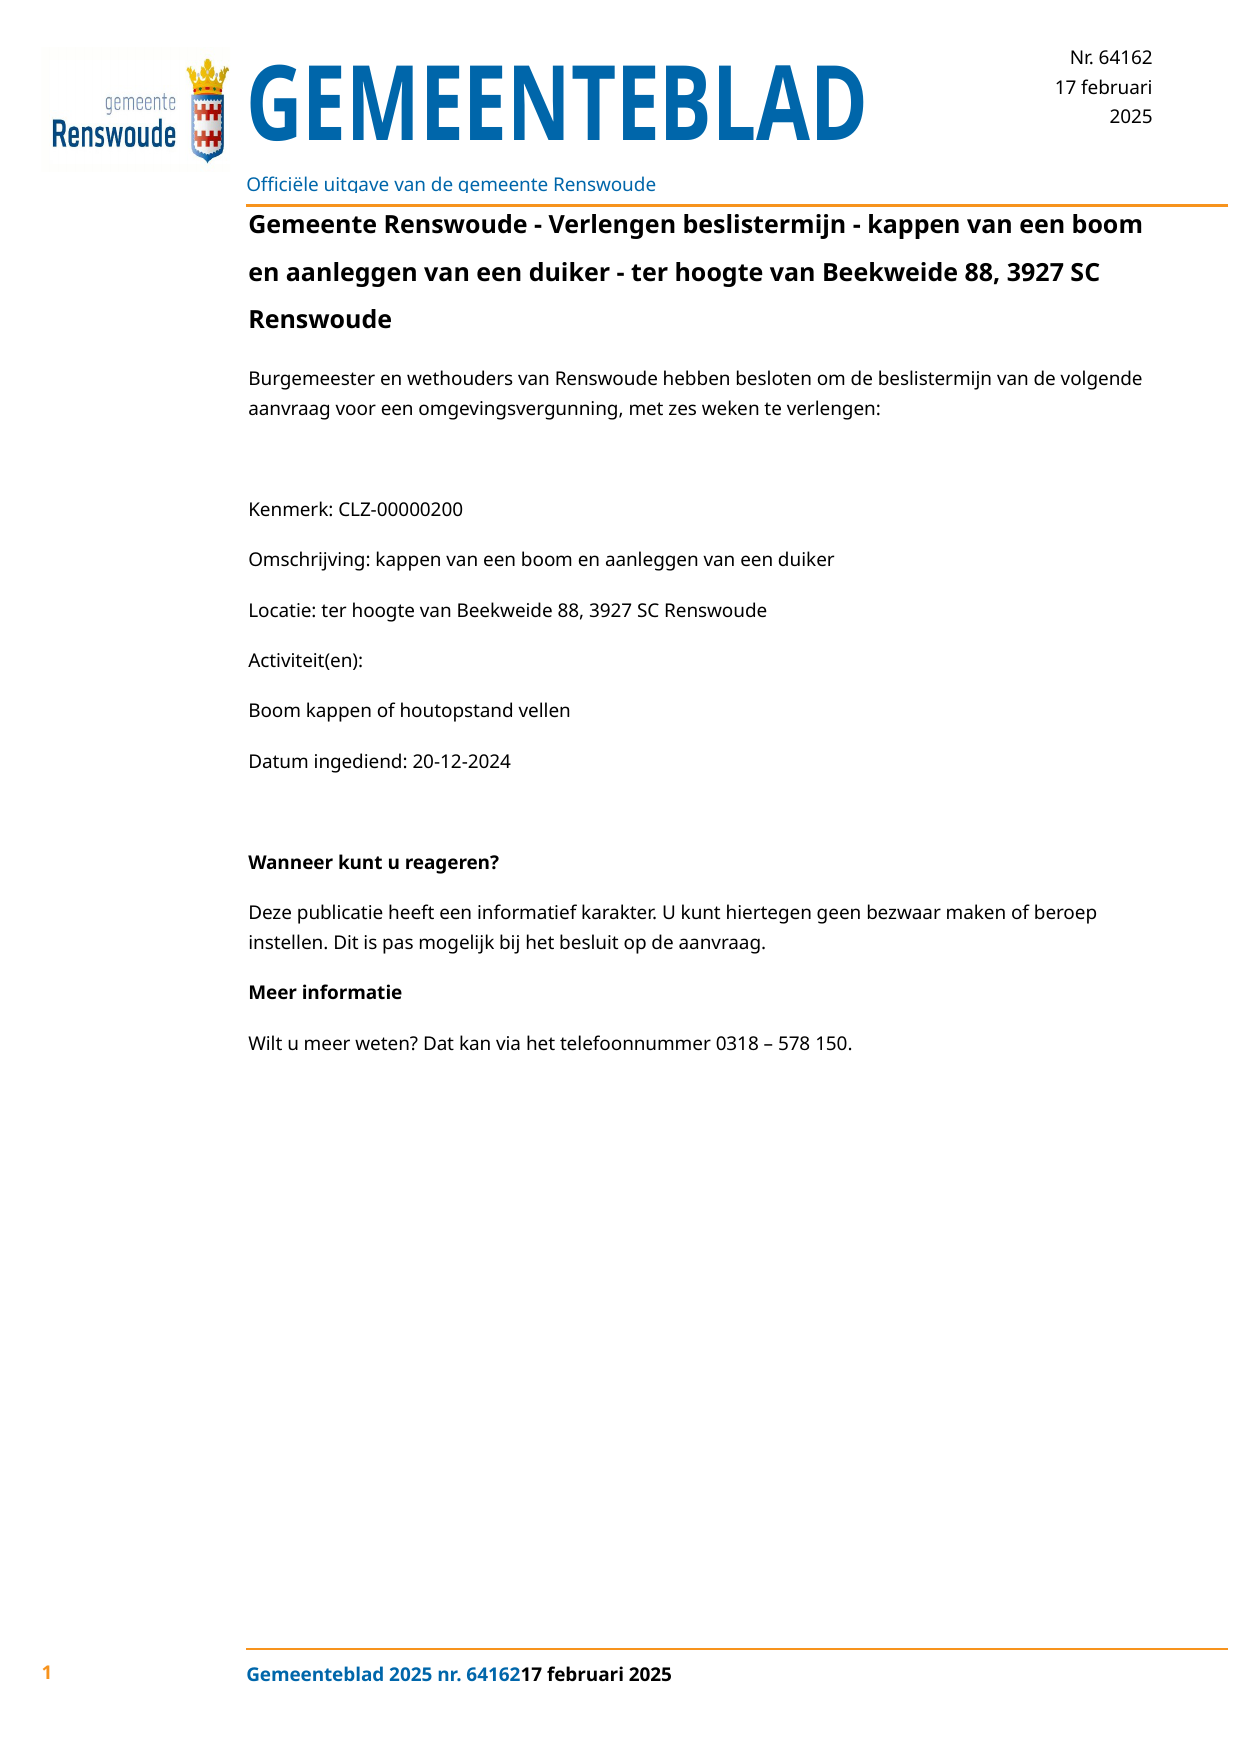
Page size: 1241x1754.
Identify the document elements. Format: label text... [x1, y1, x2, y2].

text Omschrijving: kappen van een boom en aanleggen van een duiker [248, 546, 1152, 572]
text Locatie: ter hoogte van Beekweide 88, 3927 SC Renswoude [248, 597, 1152, 622]
text Boom kappen of houtopstand vellen [248, 698, 1152, 723]
text Gemeente Renswoude - Verlengen beslistermijn - kappen van een boom en aanleggen van een duiker - ter hoogte van Beekweide 88, 3927 SC Renswoude [248, 207, 1152, 336]
text Datum ingediend: 20-12-2024 [248, 748, 1152, 774]
text Wanneer kunt u reageren? [248, 849, 1152, 874]
text Kenmerk: CLZ-00000200 [248, 496, 1152, 522]
text Wilt u meer weten? Dat kan via het telefoonnummer 0318 – 578 150. [248, 1030, 1152, 1055]
picture [41, 47, 231, 172]
text Activiteit(en): [248, 647, 1152, 673]
text Meer informatie [248, 979, 1152, 1005]
text Burgemeester en wethouders van Renswoude hebben besloten om de beslistermijn van de volgende aanvraag voor een omgevingsvergunning, met zes weken te verlengen: [248, 366, 1152, 421]
text Deze publicatie heeft een informatief karakter. U kunt hiertegen geen bezwaar maken of beroep instellen. Dit is pas mogelijk bij het besluit op de aanvraag. [248, 899, 1152, 954]
